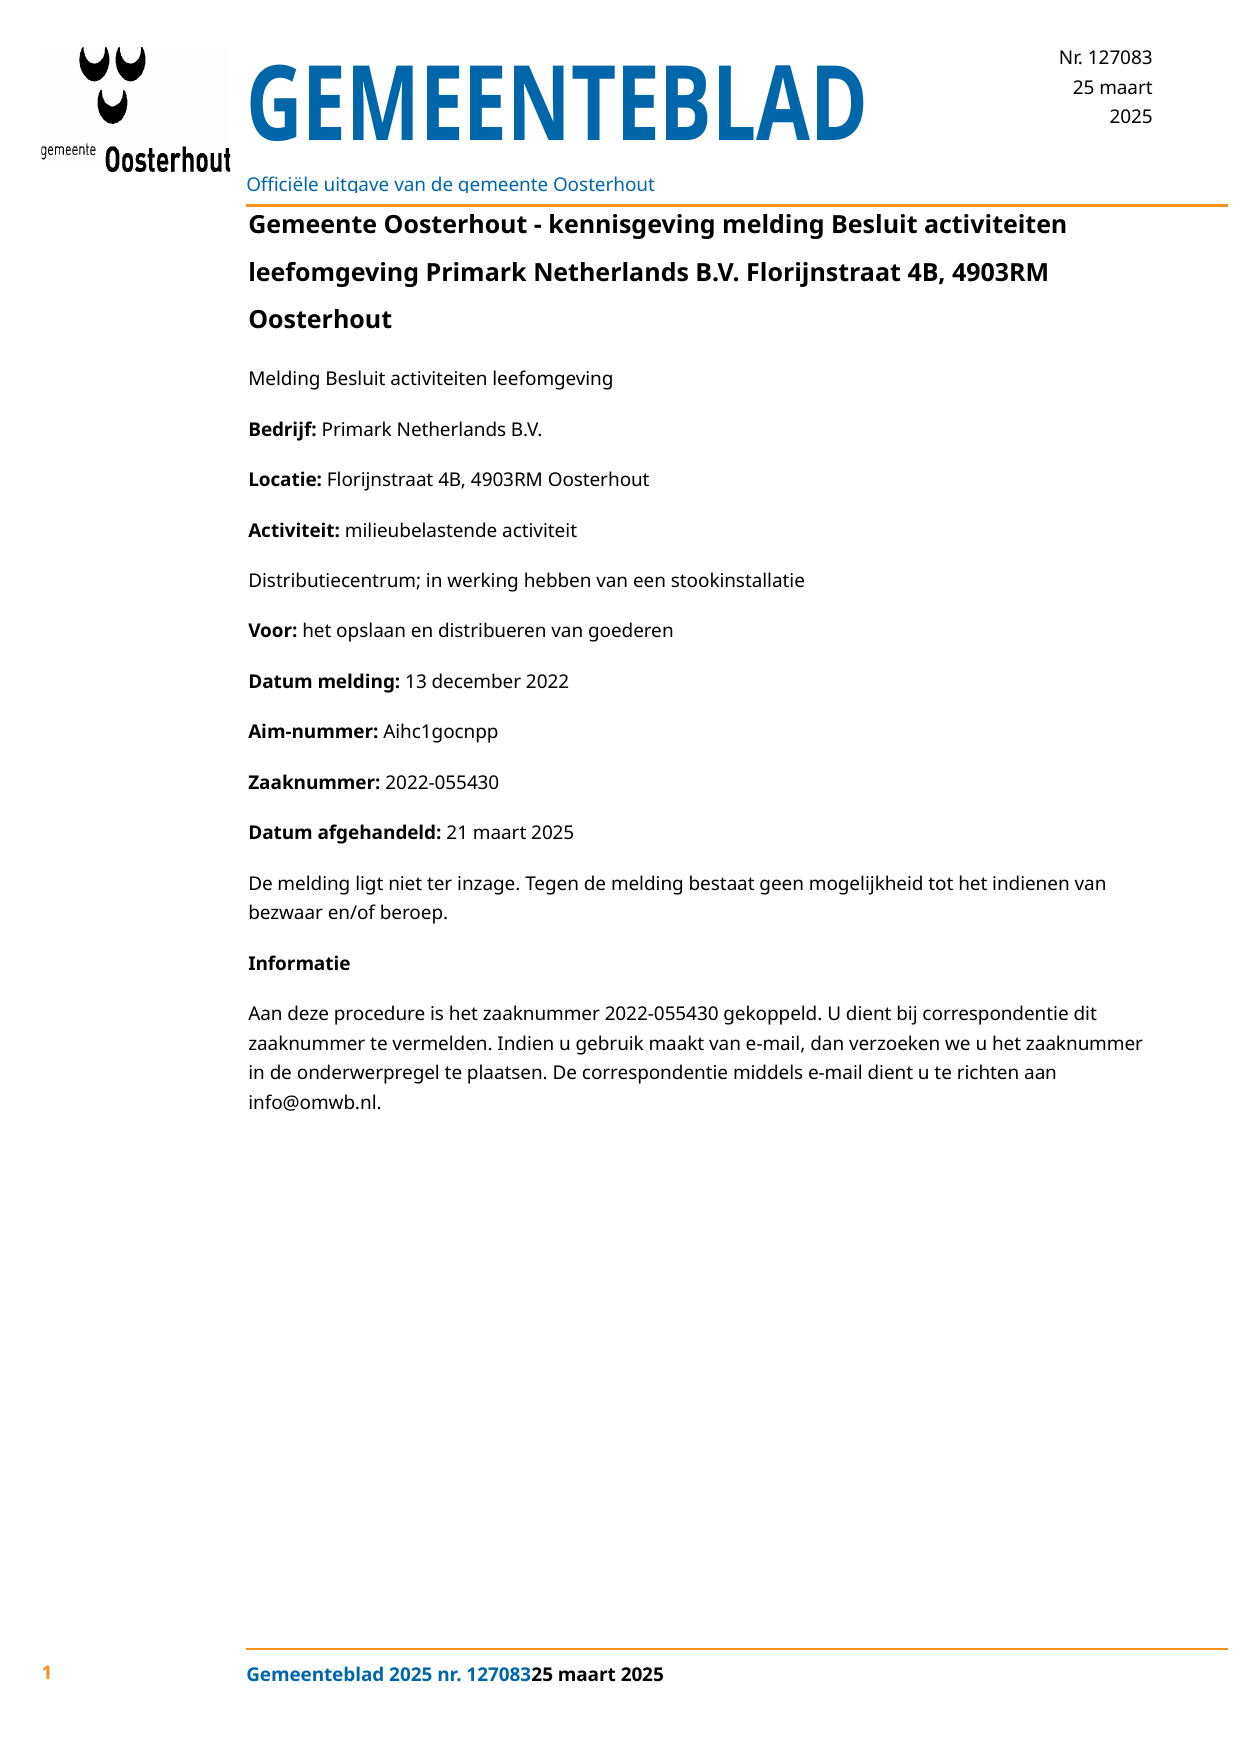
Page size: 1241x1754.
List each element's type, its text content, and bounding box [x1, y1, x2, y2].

text Voor: het opslaan en distribueren van goederen [248, 618, 1152, 643]
text Locatie: Florijnstraat 4B, 4903RM Oosterhout [248, 466, 1152, 492]
text Distributiecentrum; in werking hebben van een stookinstallatie [248, 567, 1152, 593]
text Datum melding: 13 december 2022 [248, 668, 1152, 694]
text Bedrijf: Primark Netherlands B.V. [248, 416, 1152, 442]
text De melding ligt niet ter inzage. Tegen de melding bestaat geen mogelijkheid tot het indienen van bezwaar en/of beroep. [248, 870, 1152, 925]
text Datum afgehandeld: 21 maart 2025 [248, 819, 1152, 845]
text Aim-nummer: Aihc1gocnpp [248, 718, 1152, 744]
text Informatie [248, 950, 1152, 975]
text Aan deze procedure is het zaaknummer 2022-055430 gekoppeld. U dient bij correspondentie dit zaaknummer te vermelden. Indien u gebruik maakt van e-mail, dan verzoeken we u het zaaknummer in de onderwerpregel te plaatsen. De correspondentie middels e-mail dient u te richten aan info@omwb.nl. [248, 1000, 1152, 1114]
text Gemeente Oosterhout - kennisgeving melding Besluit activiteiten leefomgeving Primark Netherlands B.V. Florijnstraat 4B, 4903RM Oosterhout [248, 207, 1152, 336]
text Zaaknummer: 2022-055430 [248, 769, 1152, 794]
text Activiteit: milieubelastende activiteit [248, 517, 1152, 542]
picture [41, 47, 231, 172]
text Melding Besluit activiteiten leefomgeving [248, 366, 1152, 391]
